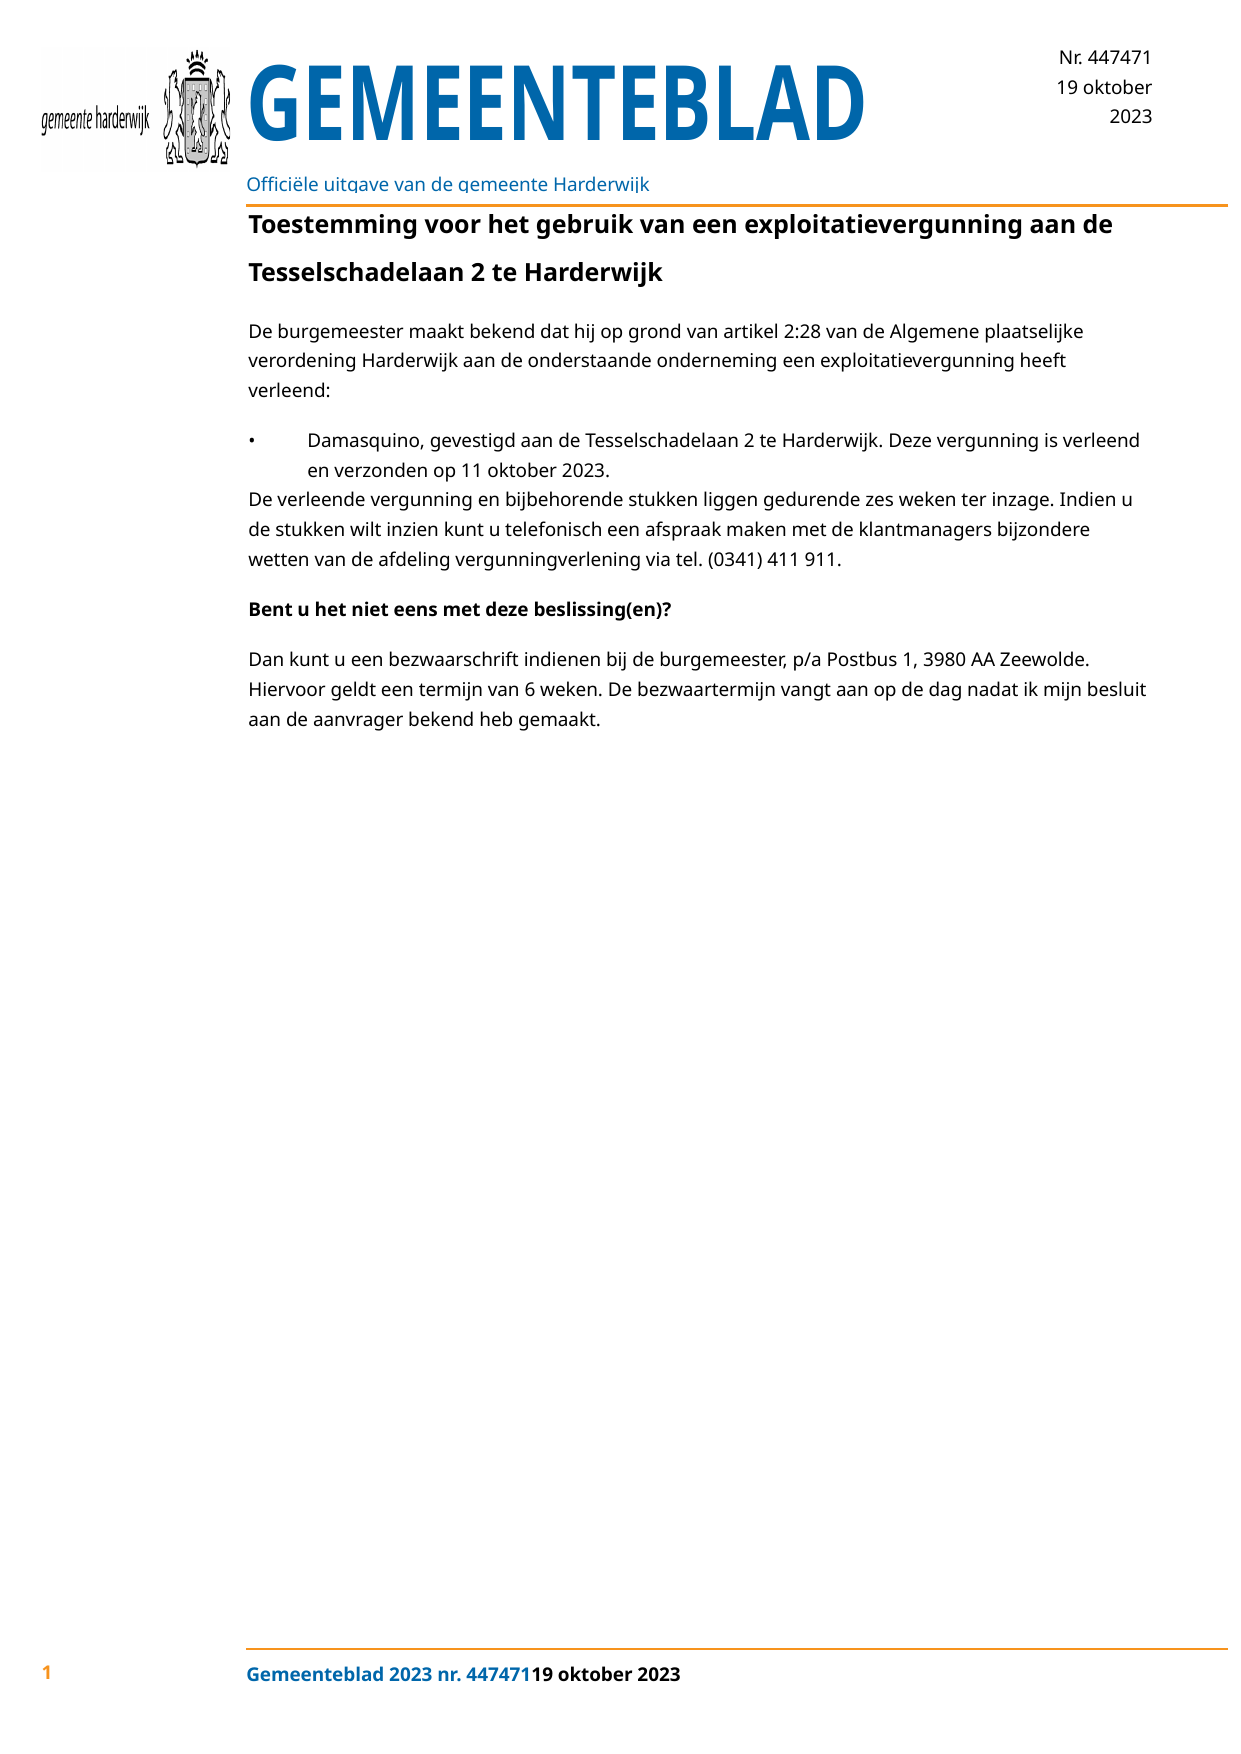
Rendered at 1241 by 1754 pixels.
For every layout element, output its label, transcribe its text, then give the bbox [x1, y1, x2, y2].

text Dan kunt u een bezwaarschrift indienen bij de burgemeester, p/a Postbus 1, 3980 AA Zeewolde. Hiervoor geldt een termijn van 6 weken. De bezwaartermijn vangt aan op de dag nadat ik mijn besluit aan de aanvrager bekend heb gemaakt. [248, 647, 1152, 732]
list Damasquino, gevestigd aan de Tesselschadelaan 2 te Harderwijk. Deze vergunning is verleend en verzonden op 11 oktober 2023. [248, 427, 1152, 483]
text De burgemeester maakt bekend dat hij op grond van artikel 2:28 van de Algemene plaatselijke verordening Harderwijk aan de onderstaande onderneming een exploitatievergunning heeft verleend: [248, 318, 1152, 403]
text Toestemming voor het gebruik van een exploitatievergunning aan de Tesselschadelaan 2 te Harderwijk [248, 207, 1152, 288]
text Bent u het niet eens met deze beslissing(en)? [248, 596, 1152, 622]
text De verleende vergunning en bijbehorende stukken liggen gedurende zes weken ter inzage. Indien u de stukken wilt inzien kunt u telefonisch een afspraak maken met de klantmanagers bijzondere wetten van de afdeling vergunningverlening via tel. (0341) 411 911. [248, 487, 1152, 572]
picture [41, 47, 231, 172]
